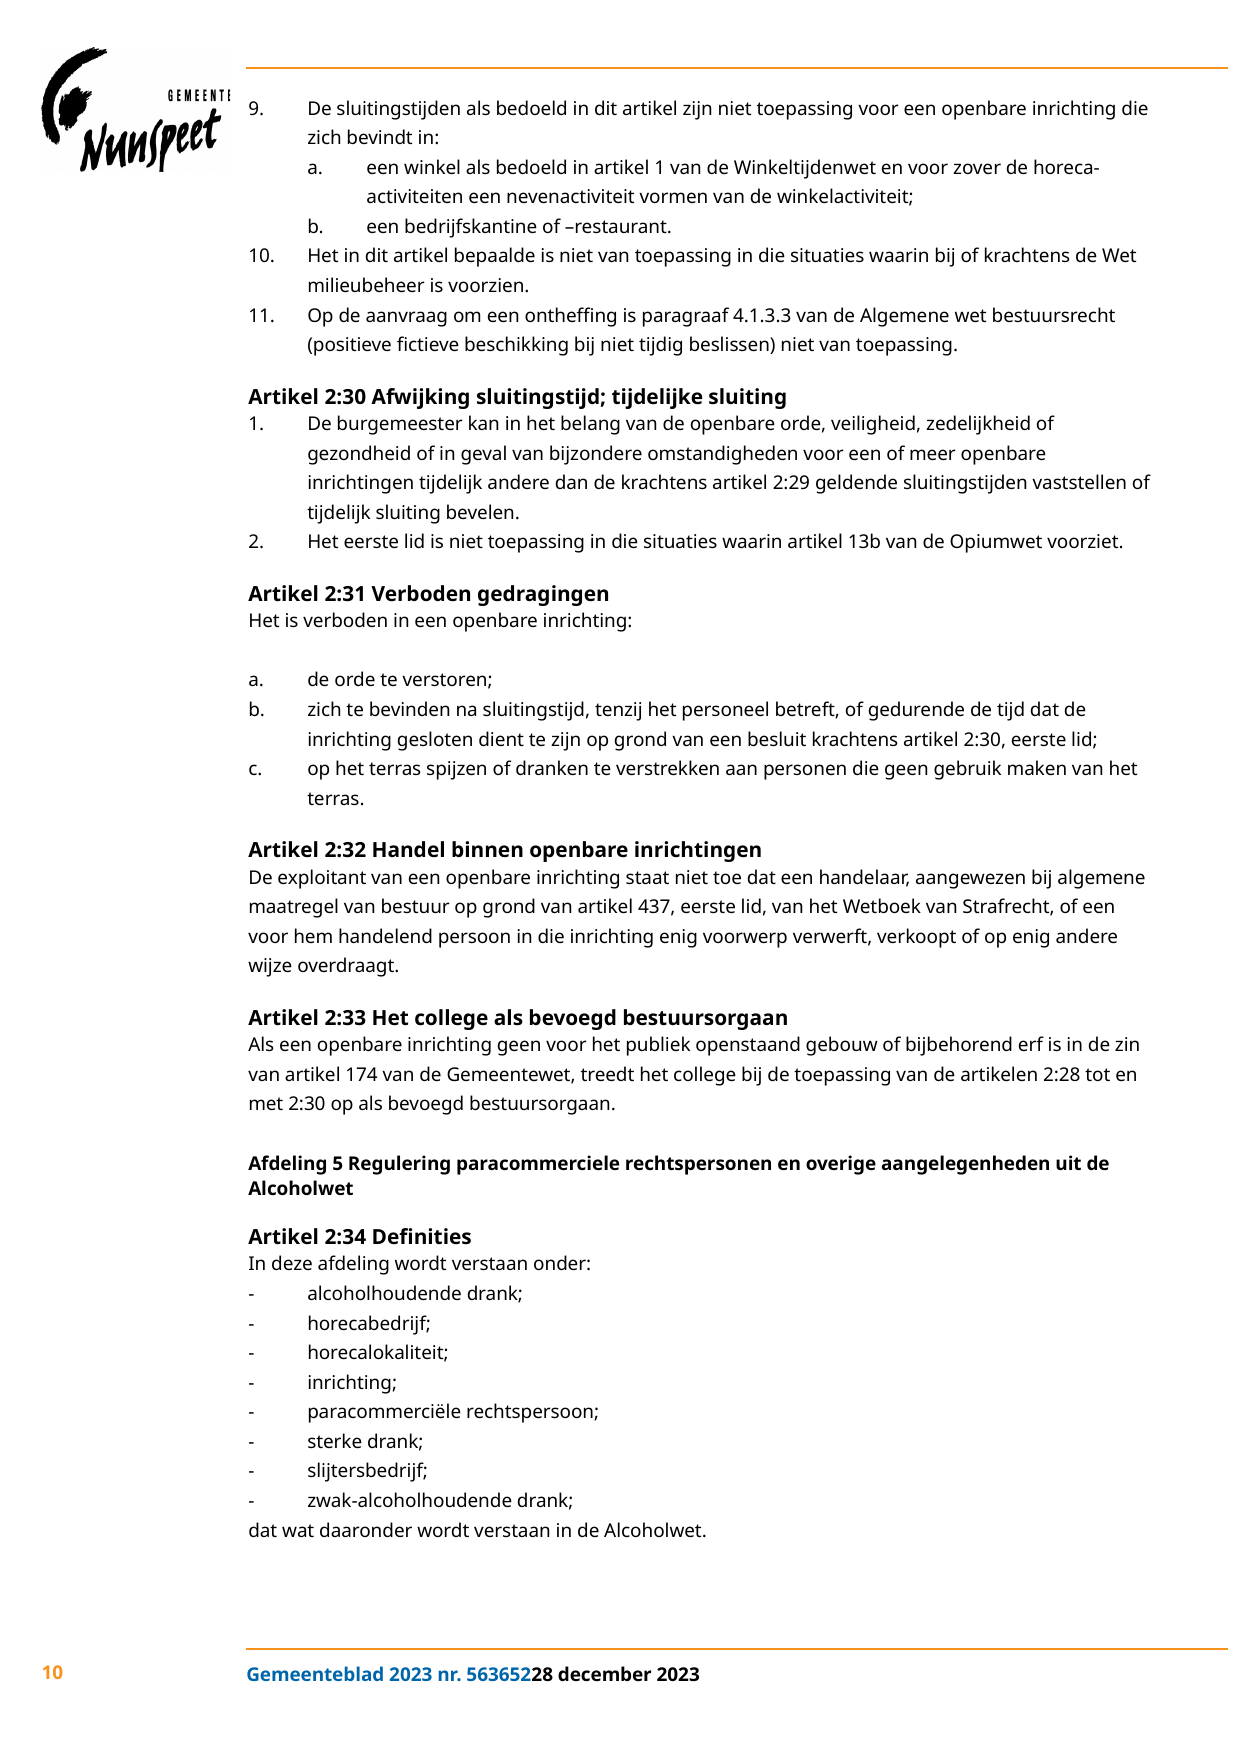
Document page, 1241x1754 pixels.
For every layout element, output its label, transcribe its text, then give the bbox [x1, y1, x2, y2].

text Artikel 2:31 Verboden gedragingen [248, 579, 1152, 607]
list zwak-alcoholhoudende drank; [248, 1487, 1152, 1513]
text dat wat daaronder wordt verstaan in de Alcoholwet. [248, 1517, 1152, 1542]
list paracommerciële rechtspersoon; [248, 1398, 1152, 1424]
text Artikel 2:30 Afwijking sluitingstijd; tijdelijke sluiting [248, 382, 1152, 410]
list Op de aanvraag om een ontheffing is paragraaf 4.1.3.3 van de Algemene wet bestuursrecht (positieve fictieve beschikking bij niet tijdig beslissen) niet van toepassing. [248, 302, 1152, 357]
text Afdeling 5 Regulering paracommerciele rechtspersonen en overige aangelegenheden uit de Alcoholwet [248, 1150, 1152, 1201]
list zich te bevinden na sluitingstijd, tenzij het personeel betreft, of gedurende de tijd dat de inrichting gesloten dient te zijn op grond van een besluit krachtens artikel 2:30, eerste lid; [248, 696, 1152, 752]
text Artikel 2:32 Handel binnen openbare inrichtingen [248, 835, 1152, 864]
list Het eerste lid is niet toepassing in die situaties waarin artikel 13b van de Opiumwet voorziet. [248, 529, 1152, 554]
list De sluitingstijden als bedoeld in dit artikel zijn niet toepassing voor een openbare inrichting die zich bevindt in: [248, 95, 1152, 150]
text Het is verboden in een openbare inrichting: [248, 607, 1152, 633]
list een winkel als bedoeld in artikel 1 van de Winkeltijdenwet en voor zover de horeca-activiteiten een nevenactiviteit vormen van de winkelactiviteit; [307, 154, 1152, 209]
text In deze afdeling wordt verstaan onder: [248, 1251, 1152, 1276]
list De burgemeester kan in het belang van de openbare orde, veiligheid, zedelijkheid of gezondheid of in geval van bijzondere omstandigheden voor een of meer openbare inrichtingen tijdelijk andere dan de krachtens artikel 2:29 geldende sluitingstijden vaststellen of tijdelijk sluiting bevelen. [248, 410, 1152, 525]
list op het terras spijzen of dranken te verstrekken aan personen die geen gebruik maken van het terras. [248, 755, 1152, 811]
text Artikel 2:34 Definities [248, 1222, 1152, 1251]
text Artikel 2:33 Het college als bevoegd bestuursorgaan [248, 1003, 1152, 1031]
list horecalokaliteit; [248, 1339, 1152, 1365]
list sterke drank; [248, 1428, 1152, 1454]
picture [41, 47, 231, 172]
text De exploitant van een openbare inrichting staat niet toe dat een handelaar, aangewezen bij algemene maatregel van bestuur op grond van artikel 437, eerste lid, van het Wetboek van Strafrecht, of een voor hem handelend persoon in die inrichting enig voorwerp verwerft, verkoopt of op enig andere wijze overdraagt. [248, 864, 1152, 978]
list de orde te verstoren; [248, 667, 1152, 692]
list Het in dit artikel bepaalde is niet van toepassing in die situaties waarin bij of krachtens de Wet milieubeheer is voorzien. [248, 243, 1152, 298]
text Als een openbare inrichting geen voor het publiek openstaand gebouw of bijbehorend erf is in de zin van artikel 174 van de Gemeentewet, treedt het college bij de toepassing van de artikelen 2:28 tot en met 2:30 op als bevoegd bestuursorgaan. [248, 1031, 1152, 1116]
list horecabedrijf; [248, 1310, 1152, 1335]
list slijtersbedrijf; [248, 1458, 1152, 1483]
list een bedrijfskantine of –restaurant. [307, 213, 1152, 239]
list inrichting; [248, 1369, 1152, 1394]
list alcoholhoudende drank; [248, 1280, 1152, 1306]
